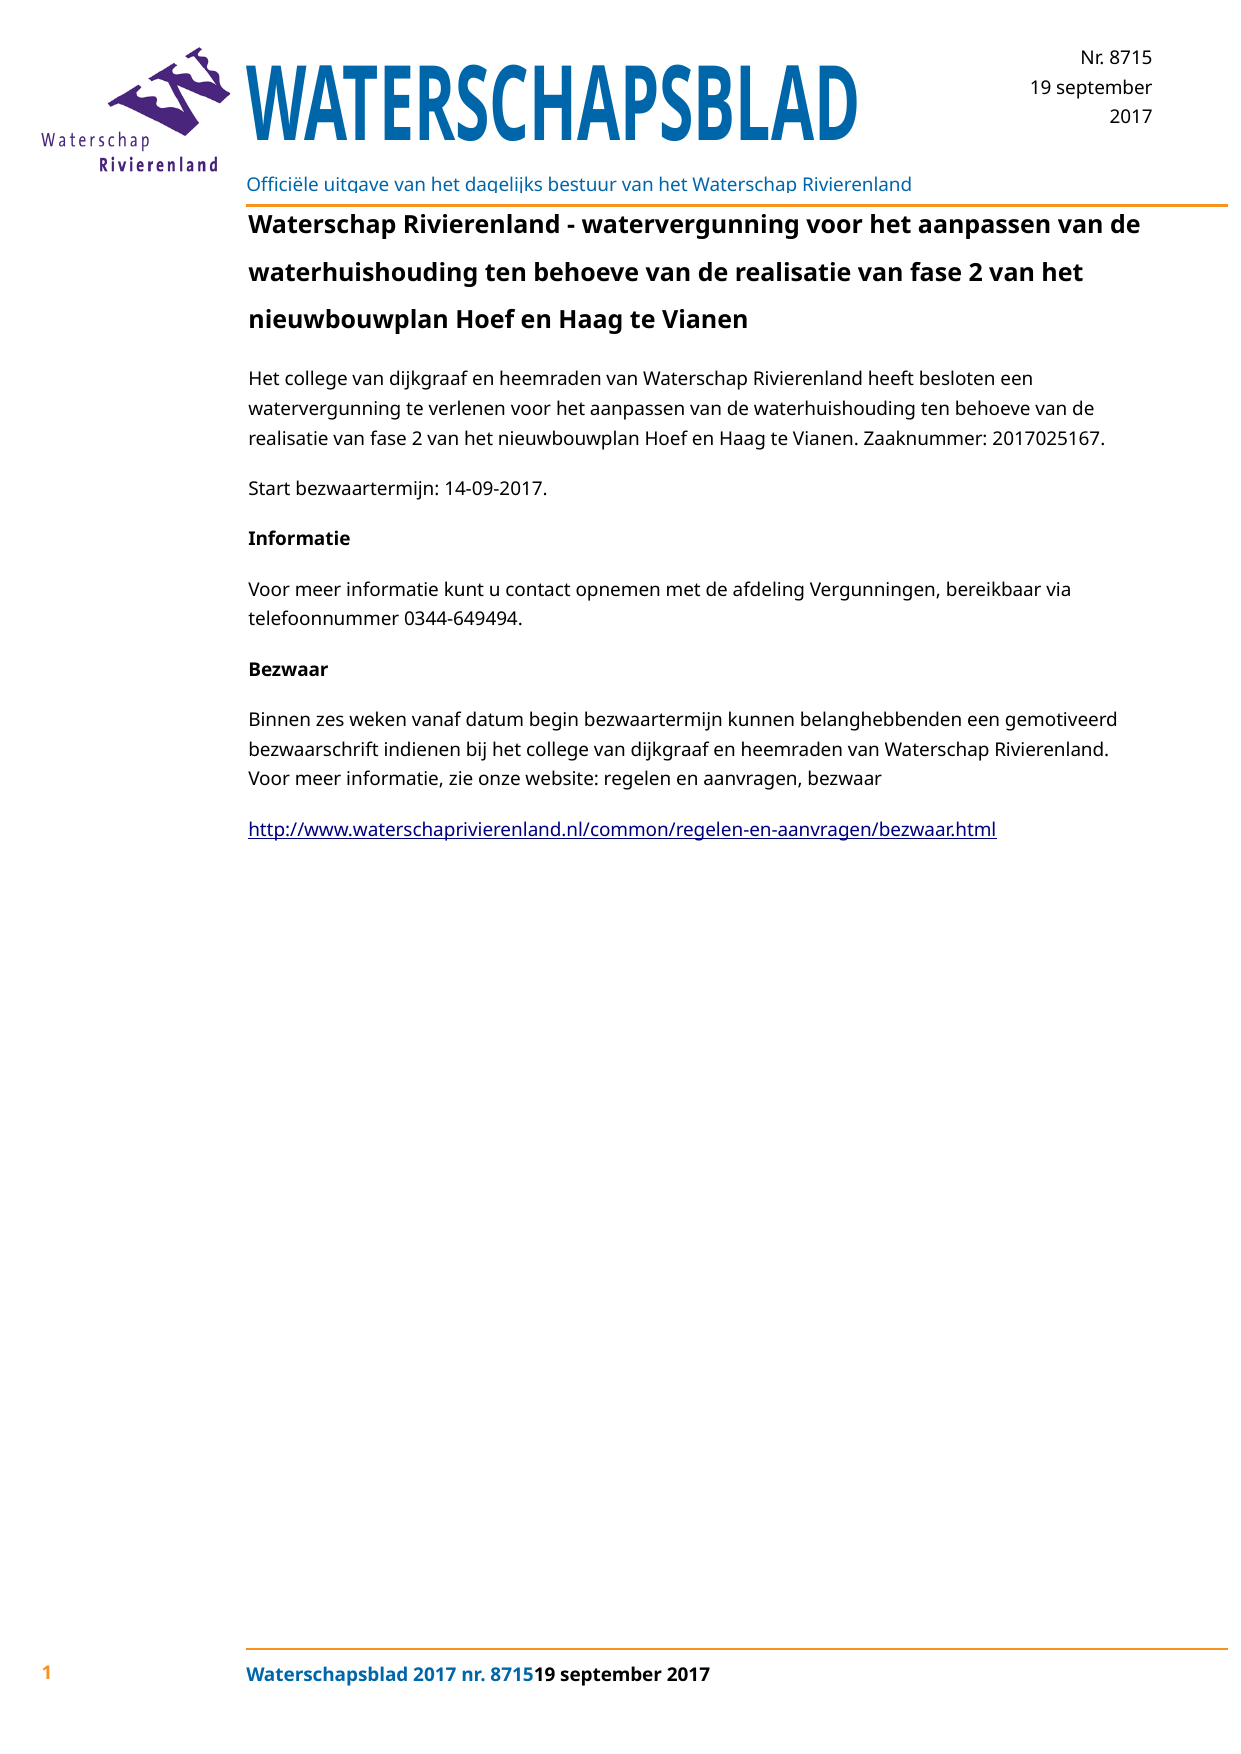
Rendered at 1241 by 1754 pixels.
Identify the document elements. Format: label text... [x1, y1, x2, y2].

text Bezwaar [248, 656, 1152, 682]
text Waterschap Rivierenland - watervergunning voor het aanpassen van de waterhuishouding ten behoeve van de realisatie van fase 2 van het nieuwbouwplan Hoef en Haag te Vianen [248, 207, 1152, 336]
text Binnen zes weken vanaf datum begin bezwaartermijn kunnen belanghebbenden een gemotiveerd bezwaarschrift indienen bij het college van dijkgraaf en heemraden van Waterschap Rivierenland. Voor meer informatie, zie onze website: regelen en aanvragen, bezwaar [248, 706, 1152, 791]
picture [41, 47, 231, 172]
text http://www.waterschaprivierenland.nl/common/regelen-en-aanvragen/bezwaar.html [248, 816, 1152, 842]
text Voor meer informatie kunt u contact opnemen met de afdeling Vergunningen, bereikbaar via telefoonnummer 0344-649494. [248, 576, 1152, 631]
text Start bezwaartermijn: 14-09-2017. [248, 475, 1152, 501]
text Informatie [248, 526, 1152, 551]
text Het college van dijkgraaf en heemraden van Waterschap Rivierenland heeft besloten een watervergunning te verlenen voor het aanpassen van de waterhuishouding ten behoeve van de realisatie van fase 2 van het nieuwbouwplan Hoef en Haag te Vianen. Zaaknummer: 2017025167. [248, 366, 1152, 450]
